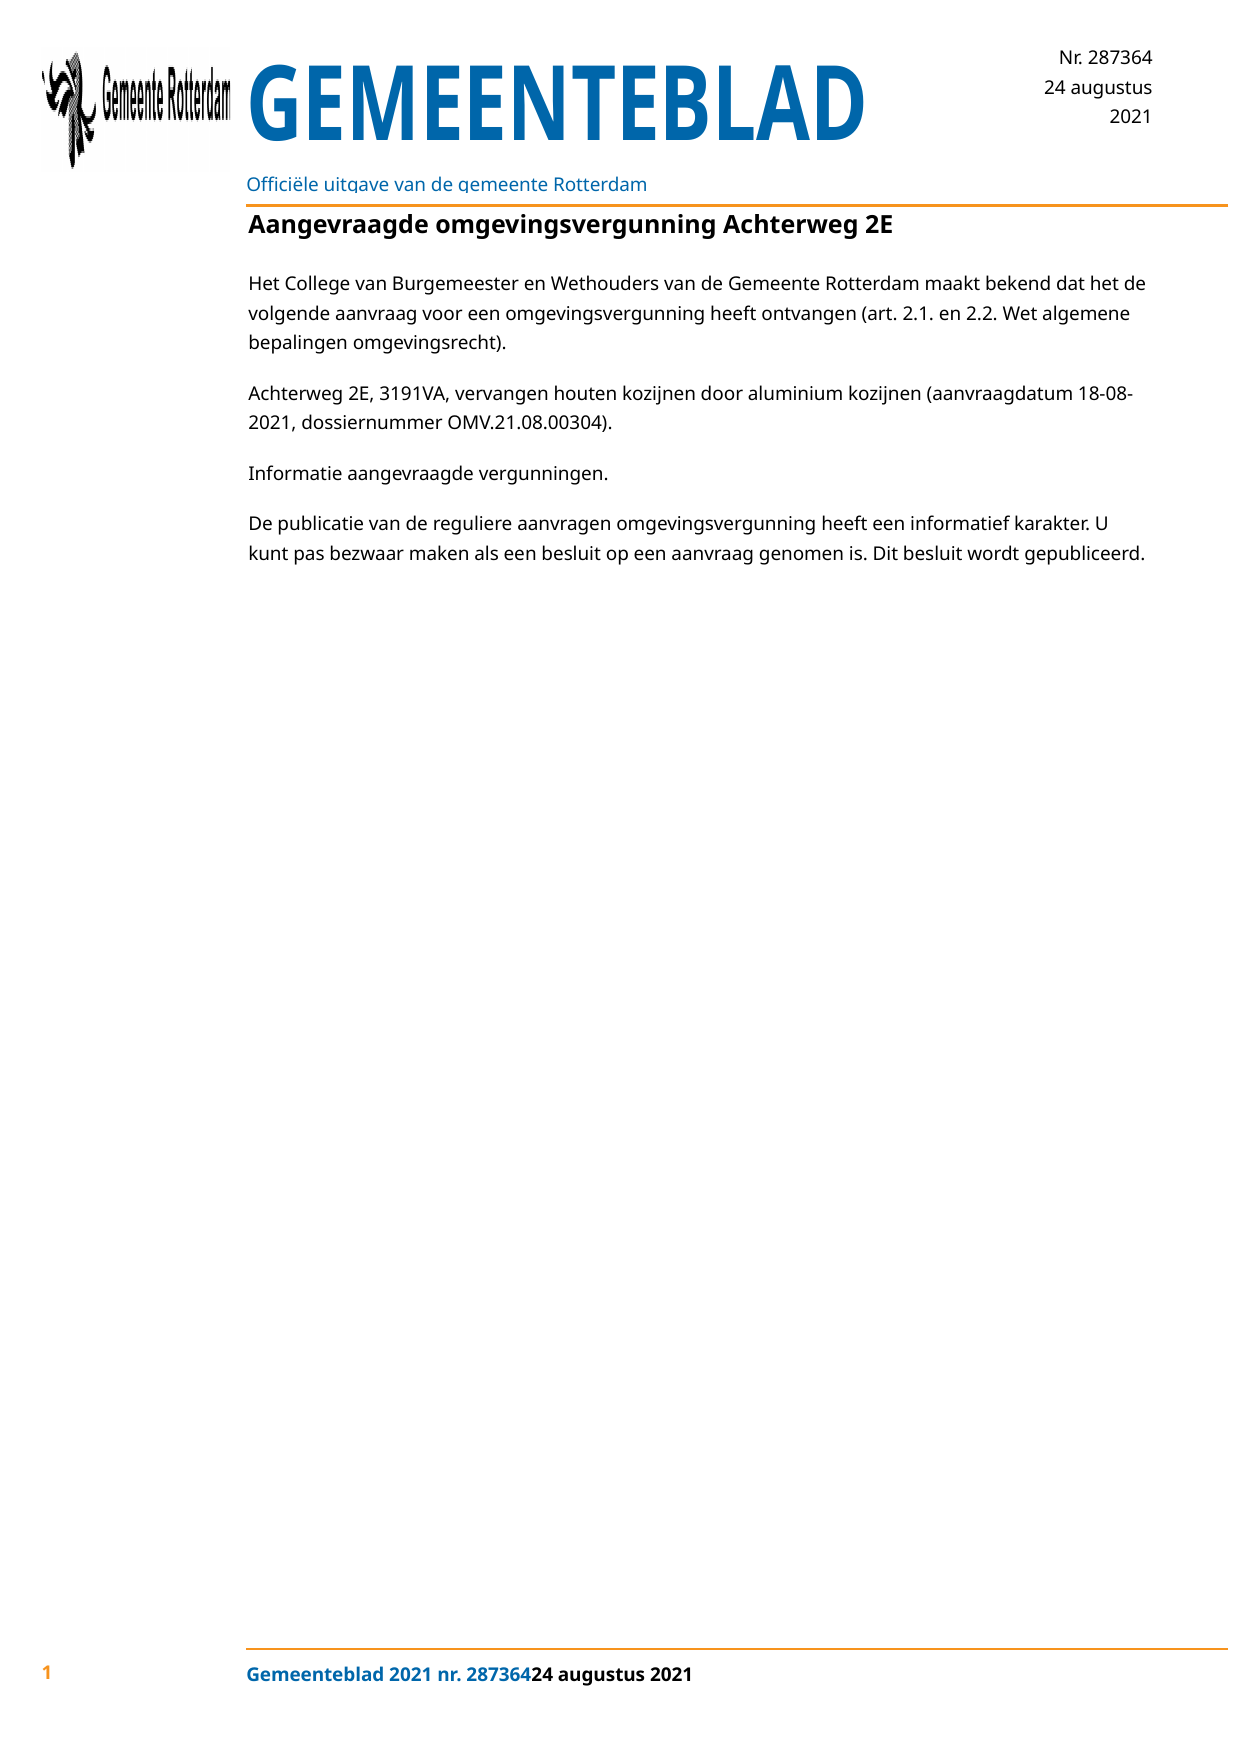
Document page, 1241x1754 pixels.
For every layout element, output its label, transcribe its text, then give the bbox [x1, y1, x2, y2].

text Aangevraagde omgevingsvergunning Achterweg 2E [248, 207, 1152, 241]
text De publicatie van de reguliere aanvragen omgevingsvergunning heeft een informatief karakter. U kunt pas bezwaar maken als een besluit op een aanvraag genomen is. Dit besluit wordt gepubliceerd. [248, 510, 1152, 566]
text Achterweg 2E, 3191VA, vervangen houten kozijnen door aluminium kozijnen (aanvraagdatum 18-08-2021, dossiernummer OMV.21.08.00304). [248, 380, 1152, 435]
text Informatie aangevraagde vergunningen. [248, 460, 1152, 486]
text Het College van Burgemeester en Wethouders van de Gemeente Rotterdam maakt bekend dat het de volgende aanvraag voor een omgevingsvergunning heeft ontvangen (art. 2.1. en 2.2. Wet algemene bepalingen omgevingsrecht). [248, 270, 1152, 355]
picture [41, 47, 231, 172]
